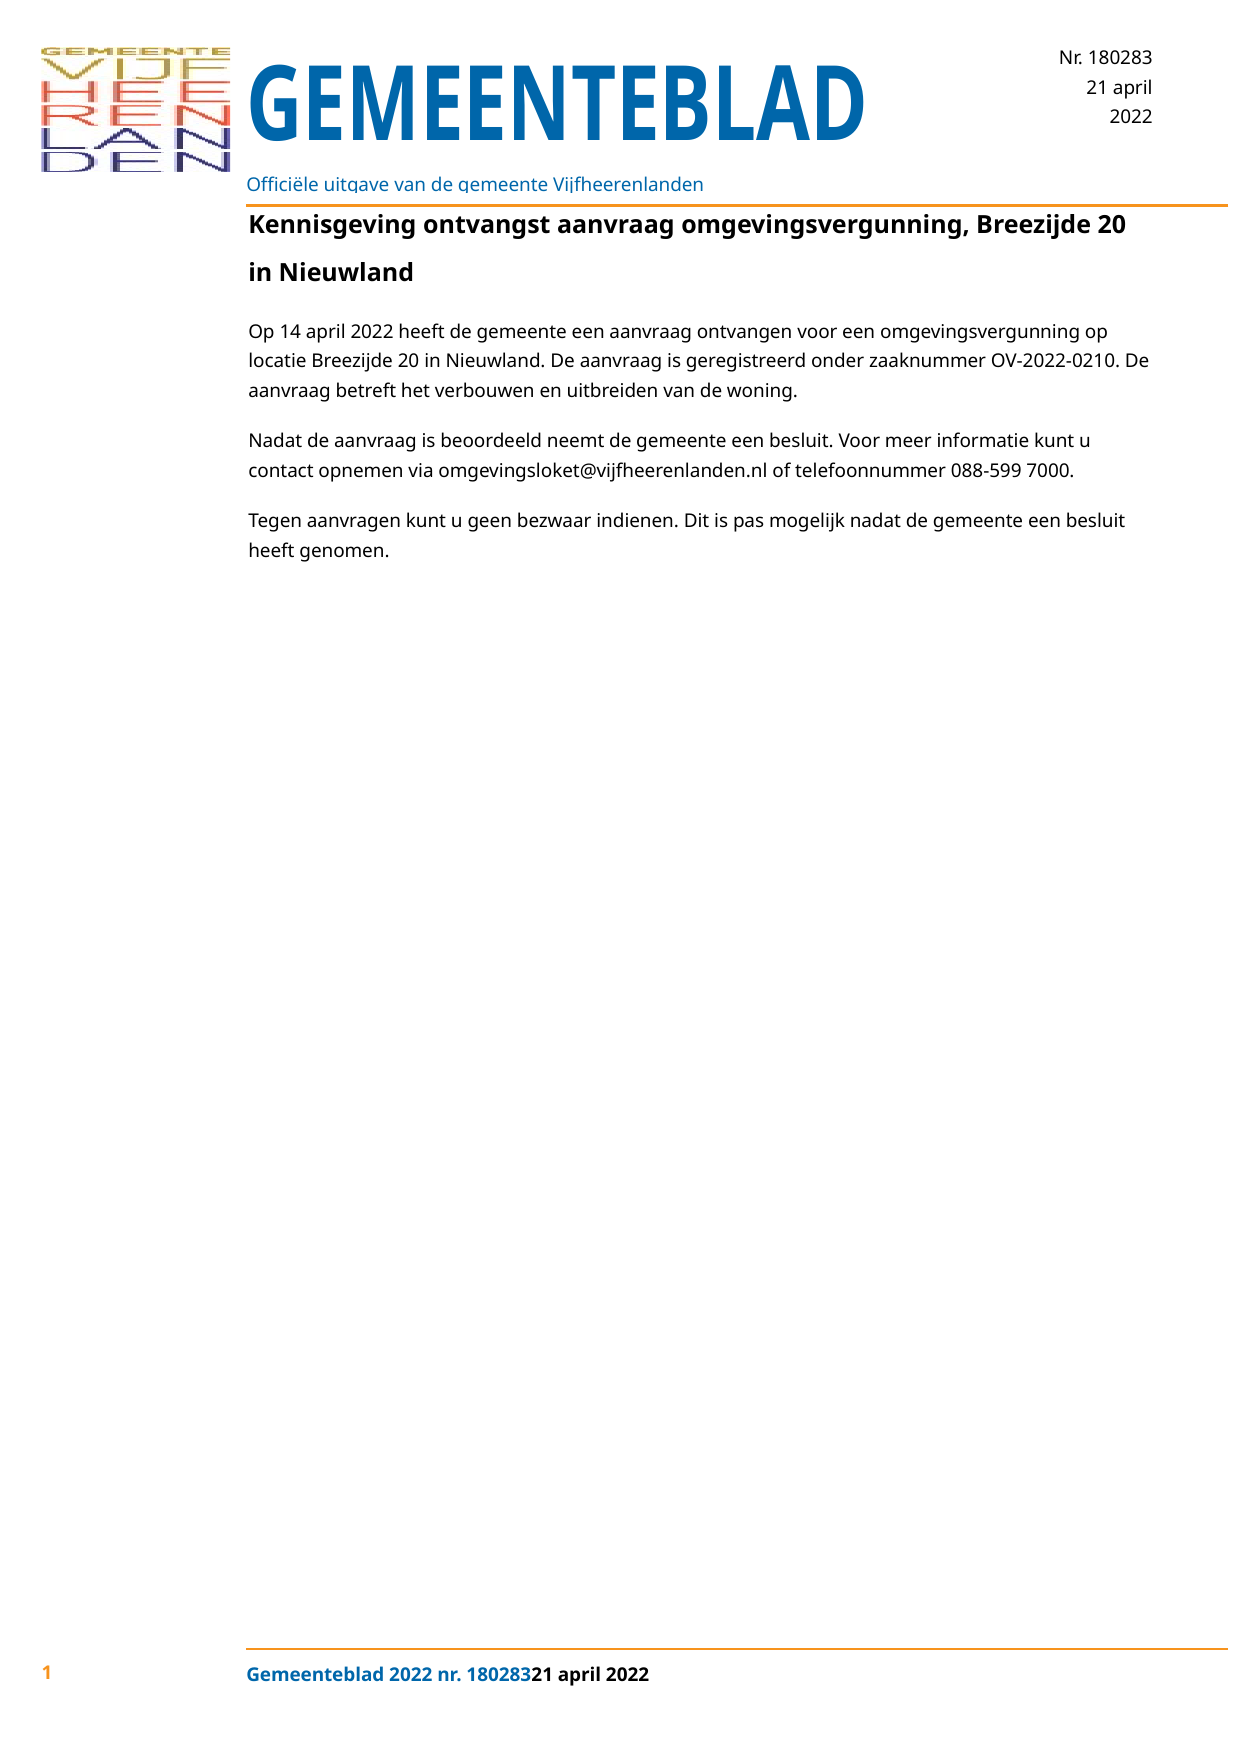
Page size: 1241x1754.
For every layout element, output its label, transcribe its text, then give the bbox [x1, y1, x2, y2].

text Kennisgeving ontvangst aanvraag omgevingsvergunning, Breezijde 20 in Nieuwland [248, 207, 1152, 288]
text Nadat de aanvraag is beoordeeld neemt de gemeente een besluit. Voor meer informatie kunt u contact opnemen via omgevingsloket@vijfheerenlanden.nl of telefoonnummer 088-599 7000. [248, 427, 1152, 483]
text Tegen aanvragen kunt u geen bezwaar indienen. Dit is pas mogelijk nadat de gemeente een besluit heeft genomen. [248, 507, 1152, 563]
text Op 14 april 2022 heeft de gemeente een aanvraag ontvangen voor een omgevingsvergunning op locatie Breezijde 20 in Nieuwland. De aanvraag is geregistreerd onder zaaknummer OV-2022-0210. De aanvraag betreft het verbouwen en uitbreiden van de woning. [248, 318, 1152, 403]
picture [41, 47, 231, 172]
